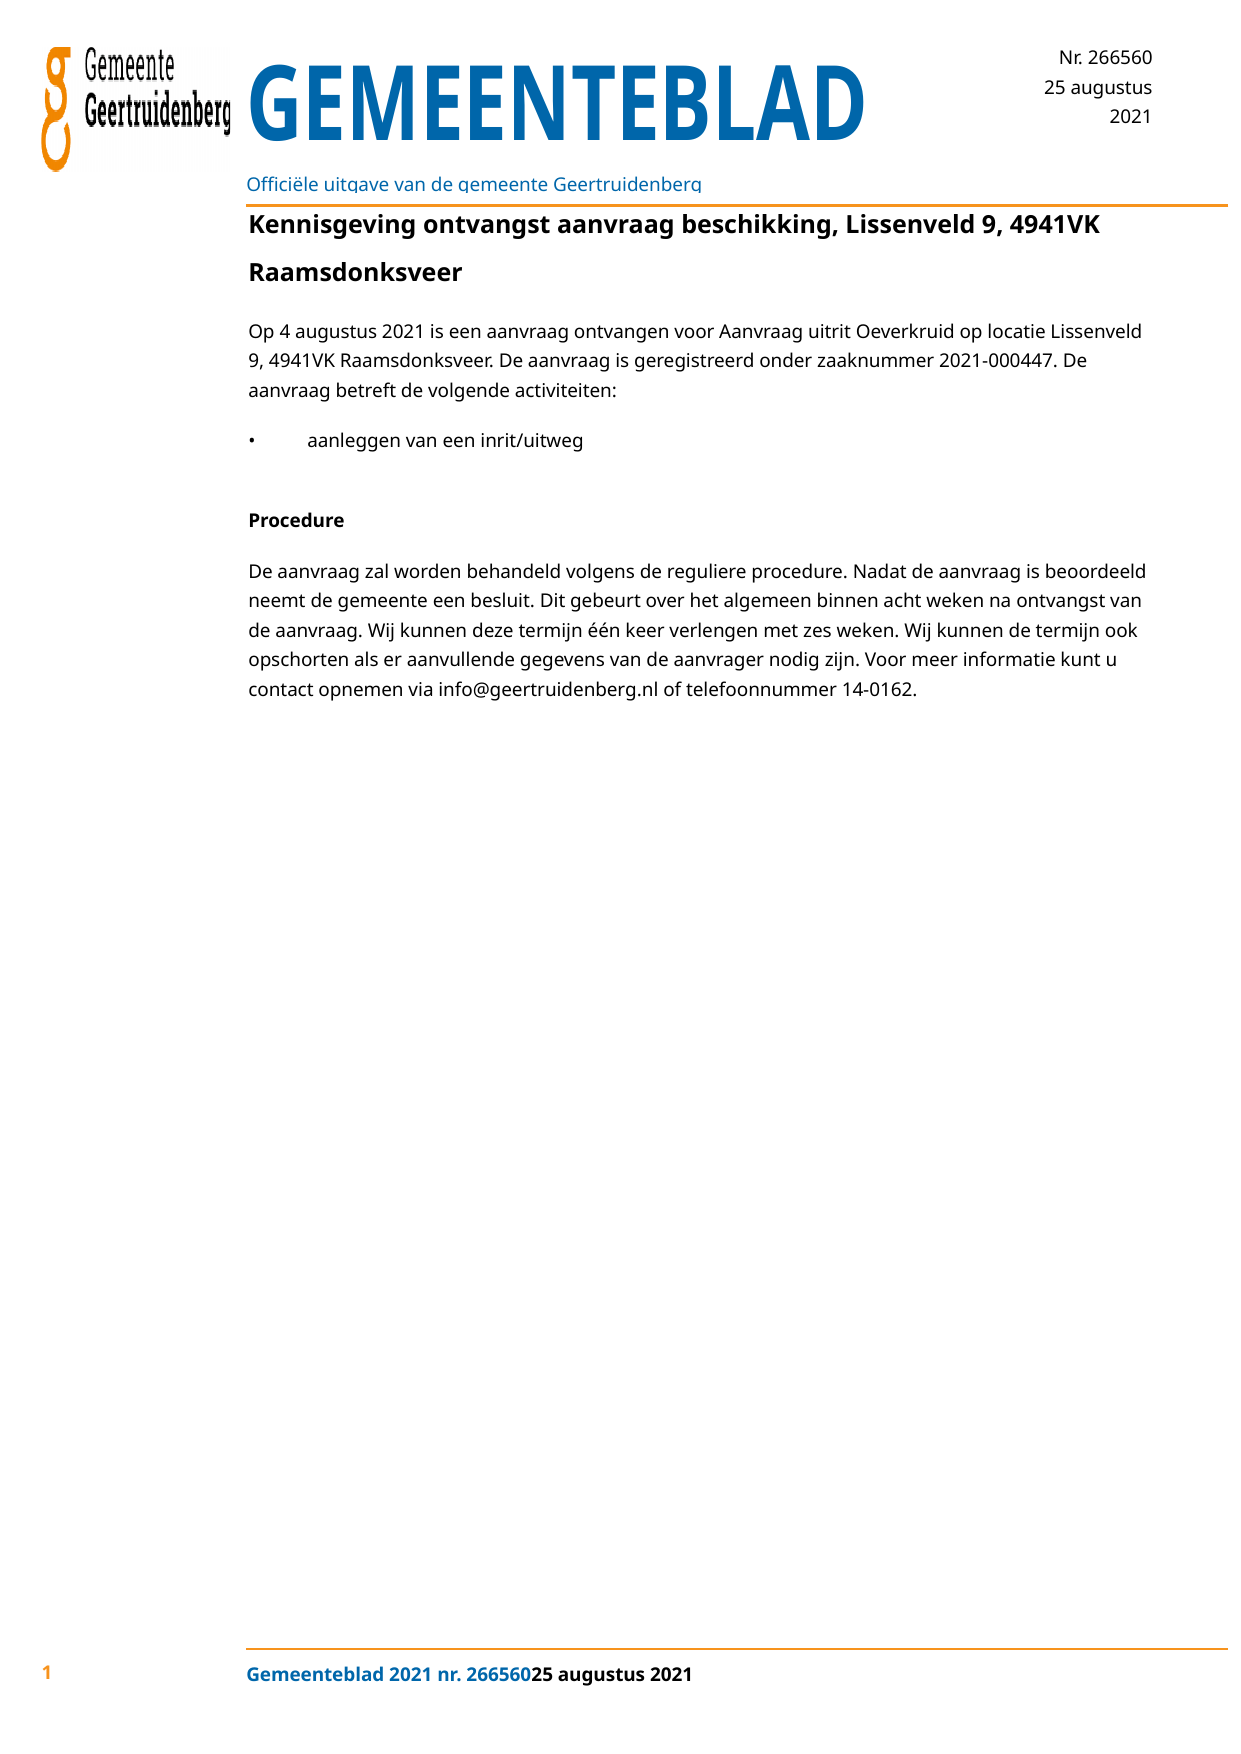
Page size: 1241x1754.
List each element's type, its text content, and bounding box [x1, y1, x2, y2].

picture [41, 47, 231, 172]
text De aanvraag zal worden behandeld volgens de reguliere procedure. Nadat de aanvraag is beoordeeld neemt de gemeente een besluit. Dit gebeurt over het algemeen binnen acht weken na ontvangst van de aanvraag. Wij kunnen deze termijn één keer verlengen met zes weken. Wij kunnen de termijn ook opschorten als er aanvullende gegevens van de aanvrager nodig zijn. Voor meer informatie kunt u contact opnemen via info@geertruidenberg.nl of telefoonnummer 14-0162. [248, 558, 1152, 702]
text Op 4 augustus 2021 is een aanvraag ontvangen voor Aanvraag uitrit Oeverkruid op locatie Lissenveld 9, 4941VK Raamsdonksveer. De aanvraag is geregistreerd onder zaaknummer 2021-000447. De aanvraag betreft de volgende activiteiten: [248, 318, 1152, 403]
text Procedure [248, 507, 1152, 533]
text Kennisgeving ontvangst aanvraag beschikking, Lissenveld 9, 4941VK Raamsdonksveer [248, 207, 1152, 288]
list aanleggen van een inrit/uitweg [248, 427, 1152, 453]
